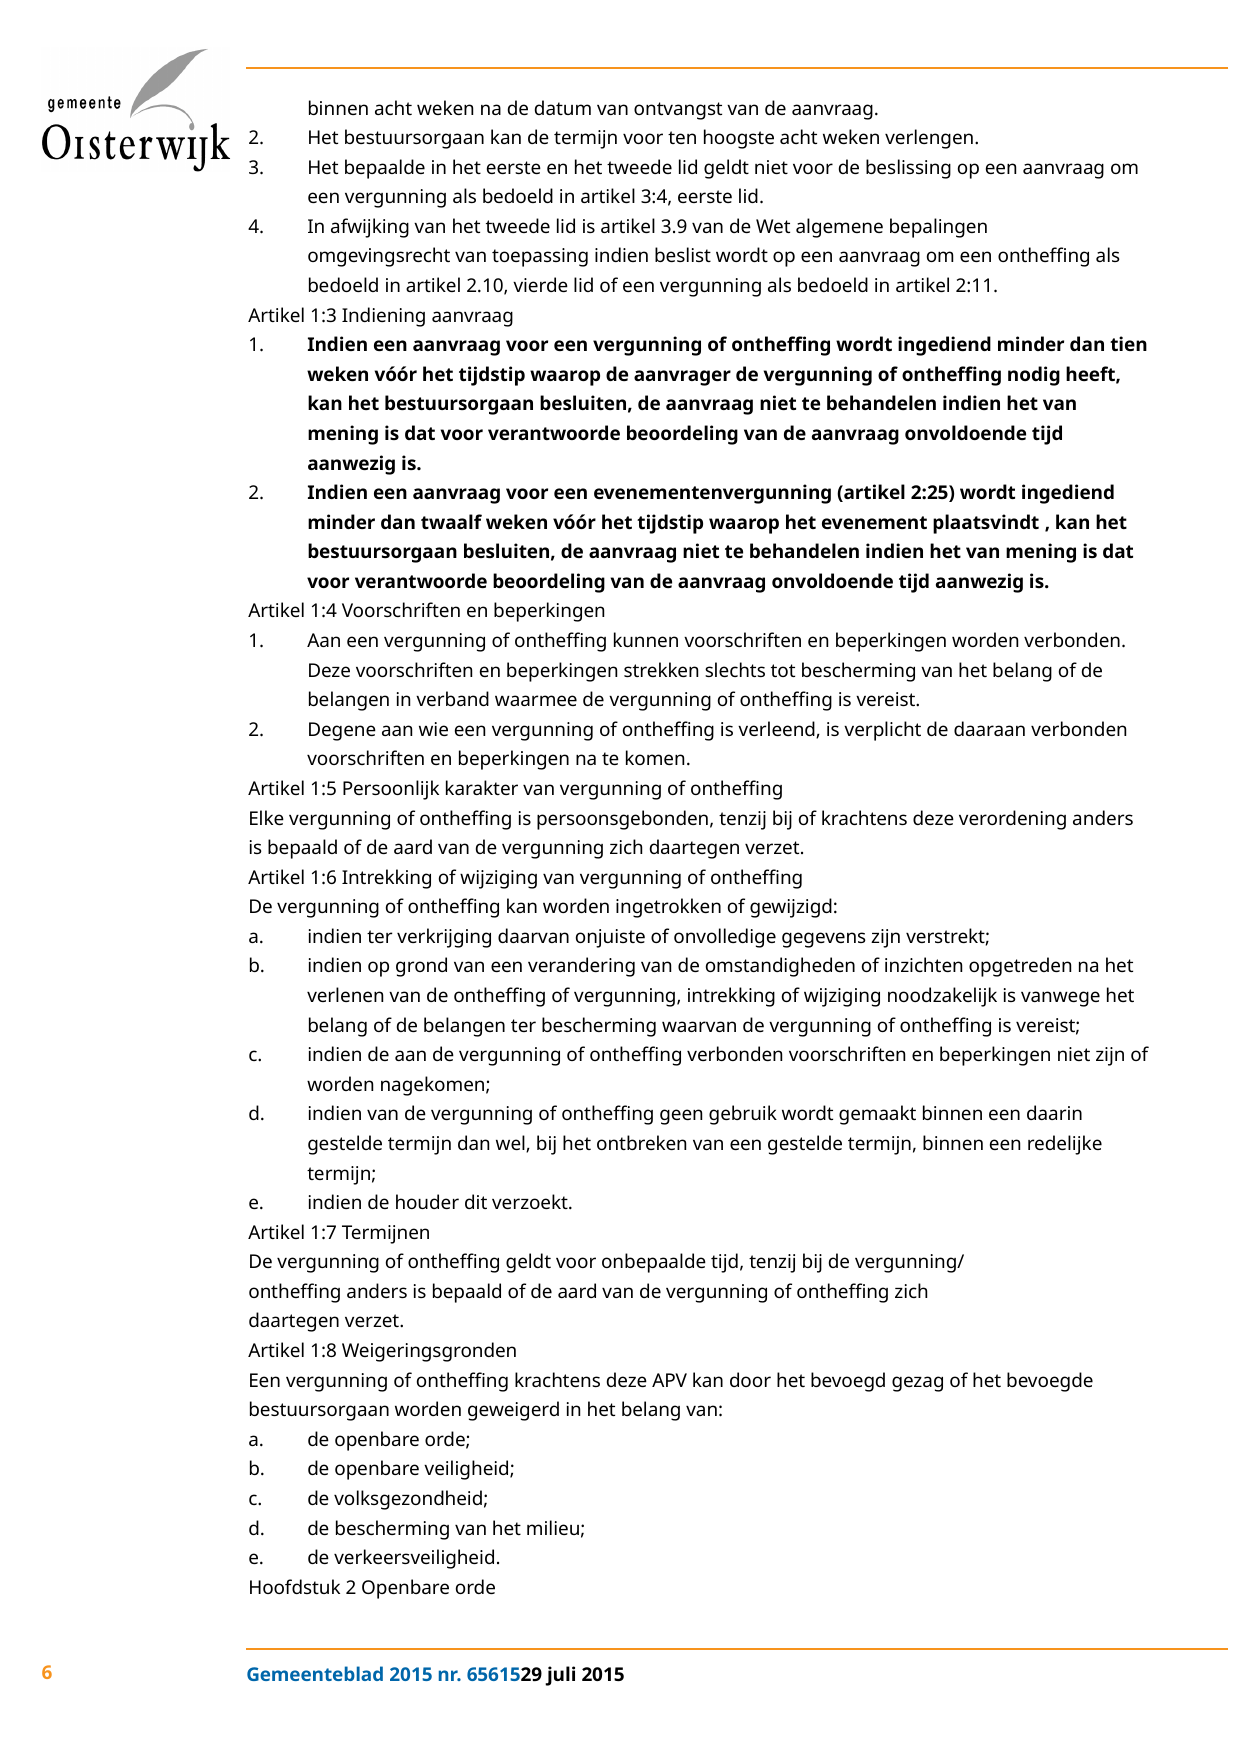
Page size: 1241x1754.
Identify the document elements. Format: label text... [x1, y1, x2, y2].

list Indien een aanvraag voor een evenementenvergunning (artikel 2:25) wordt ingediend minder dan twaalf weken vóór het tijdstip waarop het evenement plaatsvindt , kan het bestuursorgaan besluiten, de aanvraag niet te behandelen indien het van mening is dat voor verantwoorde beoordeling van de aanvraag onvoldoende tijd aanwezig is. [248, 479, 1152, 594]
list Het bepaalde in het eerste en het tweede lid geldt niet voor de beslissing op een aanvraag om een vergunning als bedoeld in artikel 3:4, eerste lid. [248, 154, 1152, 209]
text De vergunning of ontheffing geldt voor onbepaalde tijd, tenzij bij de vergunning/ [248, 1248, 1152, 1274]
text Artikel 1:8 Weigeringsgronden [248, 1337, 1152, 1363]
list de bescherming van het milieu; [248, 1515, 1152, 1541]
text Artikel 1:6 Intrekking of wijziging van vergunning of ontheffing [248, 864, 1152, 890]
list binnen acht weken na de datum van ontvangst van de aanvraag. [248, 95, 1152, 121]
text daartegen verzet. [248, 1308, 1152, 1333]
list Aan een vergunning of ontheffing kunnen voorschriften en beperkingen worden verbonden. [248, 627, 1152, 653]
list indien de houder dit verzoekt. [248, 1189, 1152, 1215]
list In afwijking van het tweede lid is artikel 3.9 van de Wet algemene bepalingen omgevingsrecht van toepassing indien beslist wordt op een aanvraag om een ontheffing als bedoeld in artikel 2.10, vierde lid of een vergunning als bedoeld in artikel 2:11. [248, 213, 1152, 298]
text De vergunning of ontheffing kan worden ingetrokken of gewijzigd: [248, 893, 1152, 919]
text Artikel 1:3 Indiening aanvraag [248, 302, 1152, 328]
list indien op grond van een verandering van de omstandigheden of inzichten opgetreden na het verlenen van de ontheffing of vergunning, intrekking of wijziging noodzakelijk is vanwege het belang of de belangen ter bescherming waarvan de vergunning of ontheffing is vereist; [248, 953, 1152, 1038]
list de openbare orde; [248, 1426, 1152, 1452]
list Deze voorschriften en beperkingen strekken slechts tot bescherming van het belang of de belangen in verband waarmee de vergunning of ontheffing is vereist. [248, 657, 1152, 712]
list Degene aan wie een vergunning of ontheffing is verleend, is verplicht de daaraan verbonden voorschriften en beperkingen na te komen. [248, 716, 1152, 771]
text Artikel 1:7 Termijnen [248, 1219, 1152, 1245]
text Hoofdstuk 2 Openbare orde [248, 1574, 1152, 1600]
text Artikel 1:4 Voorschriften en beperkingen [248, 598, 1152, 623]
text Artikel 1:5 Persoonlijk karakter van vergunning of ontheffing [248, 775, 1152, 801]
list de openbare veiligheid; [248, 1456, 1152, 1481]
list de volksgezondheid; [248, 1485, 1152, 1511]
list indien van de vergunning of ontheffing geen gebruik wordt gemaakt binnen een daarin gestelde termijn dan wel, bij het ontbreken van een gestelde termijn, binnen een redelijke termijn; [248, 1101, 1152, 1186]
text ontheffing anders is bepaald of de aard van de vergunning of ontheffing zich [248, 1278, 1152, 1304]
list indien de aan de vergunning of ontheffing verbonden voorschriften en beperkingen niet zijn of worden nagekomen; [248, 1041, 1152, 1097]
list Indien een aanvraag voor een vergunning of ontheffing wordt ingediend minder dan tien weken vóór het tijdstip waarop de aanvrager de vergunning of ontheffing nodig heeft, kan het bestuursorgaan besluiten, de aanvraag niet te behandelen indien het van mening is dat voor verantwoorde beoordeling van de aanvraag onvoldoende tijd aanwezig is. [248, 331, 1152, 476]
list Het bestuursorgaan kan de termijn voor ten hoogste acht weken verlengen. [248, 124, 1152, 150]
picture [41, 47, 231, 172]
list indien ter verkrijging daarvan onjuiste of onvolledige gegevens zijn verstrekt; [248, 923, 1152, 949]
text Elke vergunning of ontheffing is persoonsgebonden, tenzij bij of krachtens deze verordening anders is bepaald of de aard van de vergunning zich daartegen verzet. [248, 805, 1152, 860]
list de verkeersveiligheid. [248, 1544, 1152, 1570]
text Een vergunning of ontheffing krachtens deze APV kan door het bevoegd gezag of het bevoegde bestuursorgaan worden geweigerd in het belang van: [248, 1367, 1152, 1422]
